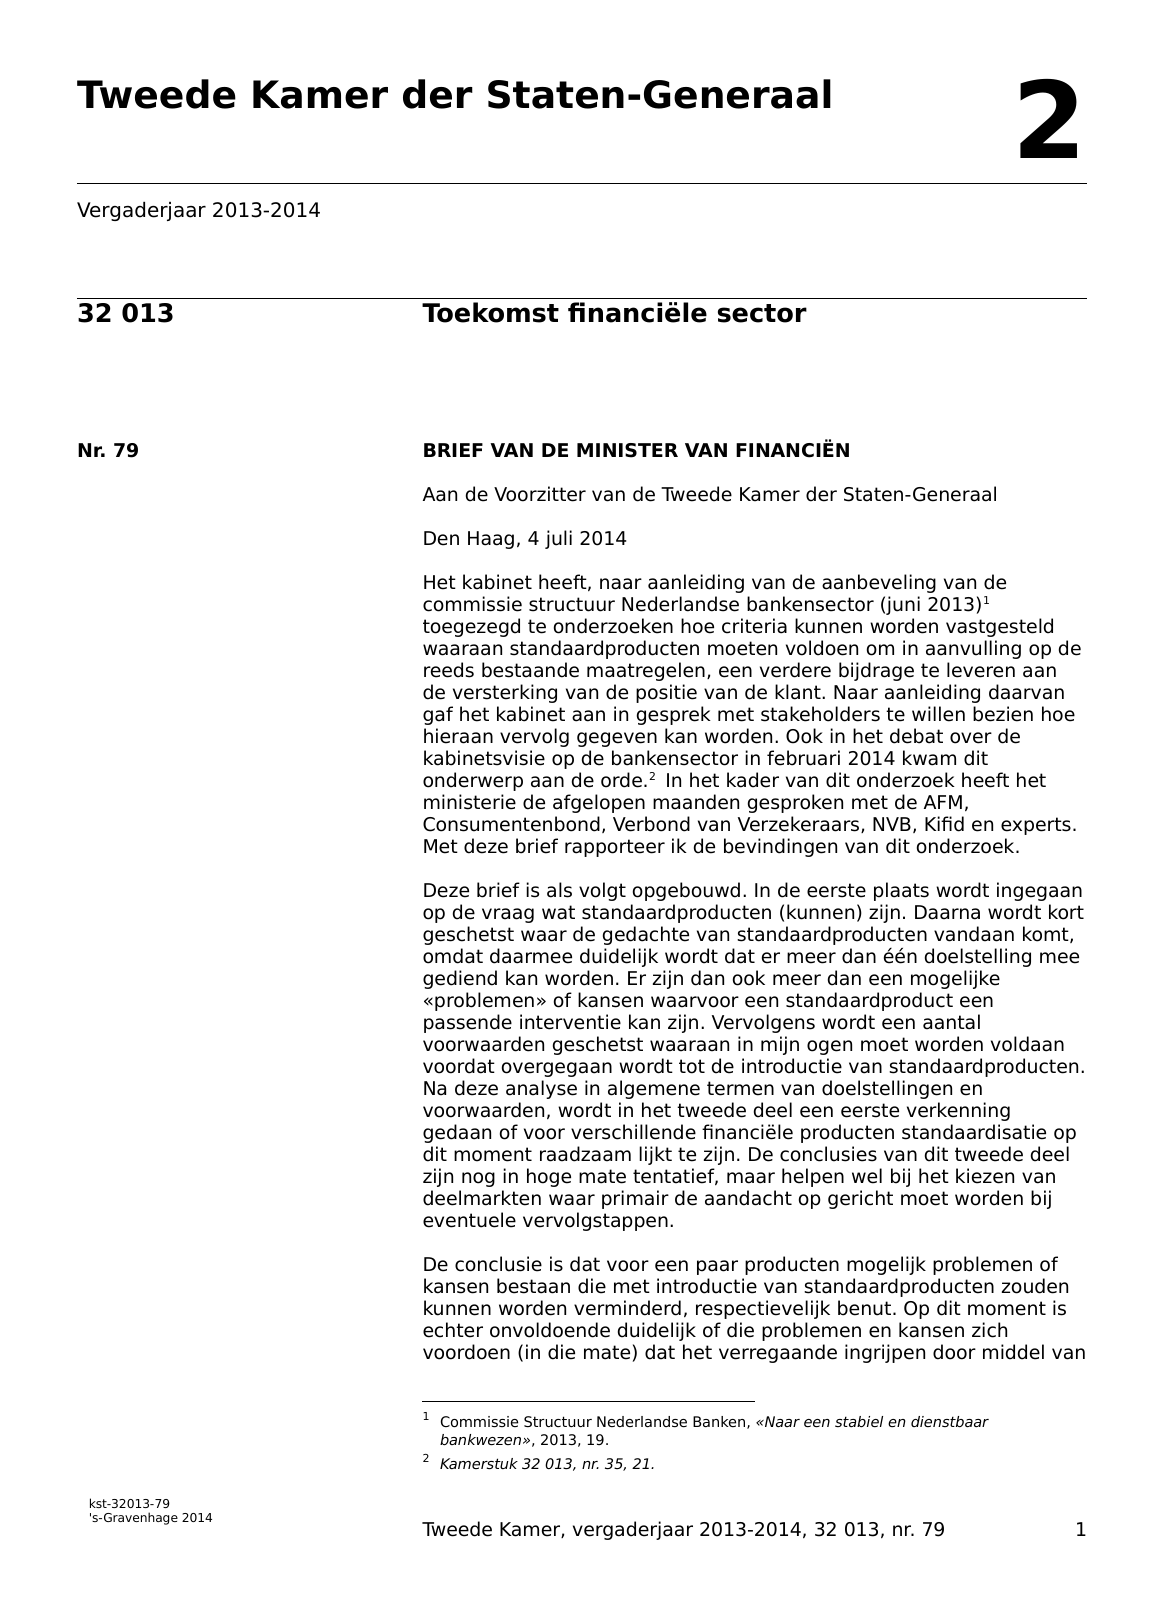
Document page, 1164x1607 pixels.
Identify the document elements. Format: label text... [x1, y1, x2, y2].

table_cell Vergaderjaar 2013-2014 [77, 184, 1087, 298]
subtitle 32 013 Toekomst financiële sector [77, 299, 1087, 329]
text Commissie Structuur Nederlandse Banken, «Naar een stabiel en dienstbaar bankwezen», 2013, 19. [422, 1410, 1087, 1449]
subtitle Nr. 79 BRIEF VAN DE MINISTER VAN FINANCIËN [77, 440, 1087, 462]
table_header Tweede Kamer der Staten-Generaal [77, 59, 886, 183]
table_header 2 [886, 59, 1087, 183]
text 's-Gravenhage 2014 [88, 1511, 323, 1525]
text Den Haag, 4 juli 2014 [422, 528, 1087, 550]
text kst-32013-79 [88, 1497, 323, 1511]
text De conclusie is dat voor een paar producten mogelijk problemen of kansen bestaan die met introductie van standaardproducten zouden kunnen worden verminderd, respectievelijk benut. Op dit moment is echter onvoldoende duidelijk of die problemen en kansen zich voordoen (in die mate) dat het verregaande ingrijpen door middel van [422, 1254, 1087, 1364]
text Kamerstuk 32 013, nr. 35, 21. [422, 1452, 1087, 1474]
text Aan de Voorzitter van de Tweede Kamer der Staten-Generaal [422, 484, 1087, 506]
text Deze brief is als volgt opgebouwd. In de eerste plaats wordt ingegaan op de vraag wat standaardproducten (kunnen) zijn. Daarna wordt kort geschetst waar de gedachte van standaardproducten vandaan komt, omdat daarmee duidelijk wordt dat er meer dan één doelstelling mee gediend kan worden. Er zijn dan ook meer dan een mogelijke «problemen» of kansen waarvoor een standaardproduct een passende interventie kan zijn. Vervolgens wordt een aantal voorwaarden geschetst waaraan in mijn ogen moet worden voldaan voordat overgegaan wordt tot de introductie van standaardproducten. Na deze analyse in algemene termen van doelstellingen en voorwaarden, wordt in het tweede deel een eerste verkenning gedaan of voor verschillende financiële producten standaardisatie op dit moment raadzaam lijkt te zijn. De conclusies van dit tweede deel zijn nog in hoge mate tentatief, maar helpen wel bij het kiezen van deelmarkten waar primair de aandacht op gericht moet worden bij eventuele vervolgstappen. [422, 880, 1087, 1232]
text Het kabinet heeft, naar aanleiding van de aanbeveling van de commissie structuur Nederlandse bankensector (juni 2013) toegezegd te onderzoeken hoe criteria kunnen worden vastgesteld waaraan standaardproducten moeten voldoen om in aanvulling op de reeds bestaande maatregelen, een verdere bijdrage te leveren aan de versterking van de positie van de klant. Naar aanleiding daarvan gaf het kabinet aan in gesprek met stakeholders te willen bezien hoe hieraan vervolg gegeven kan worden. Ook in het debat over de kabinetsvisie op de bankensector in februari 2014 kwam dit onderwerp aan de orde. In het kader van dit onderzoek heeft het ministerie de afgelopen maanden gesproken met de AFM, Consumentenbond, Verbond van Verzekeraars, NVB, Kifid en experts. Met deze brief rapporteer ik de bevindingen van dit onderzoek. [422, 572, 1087, 858]
